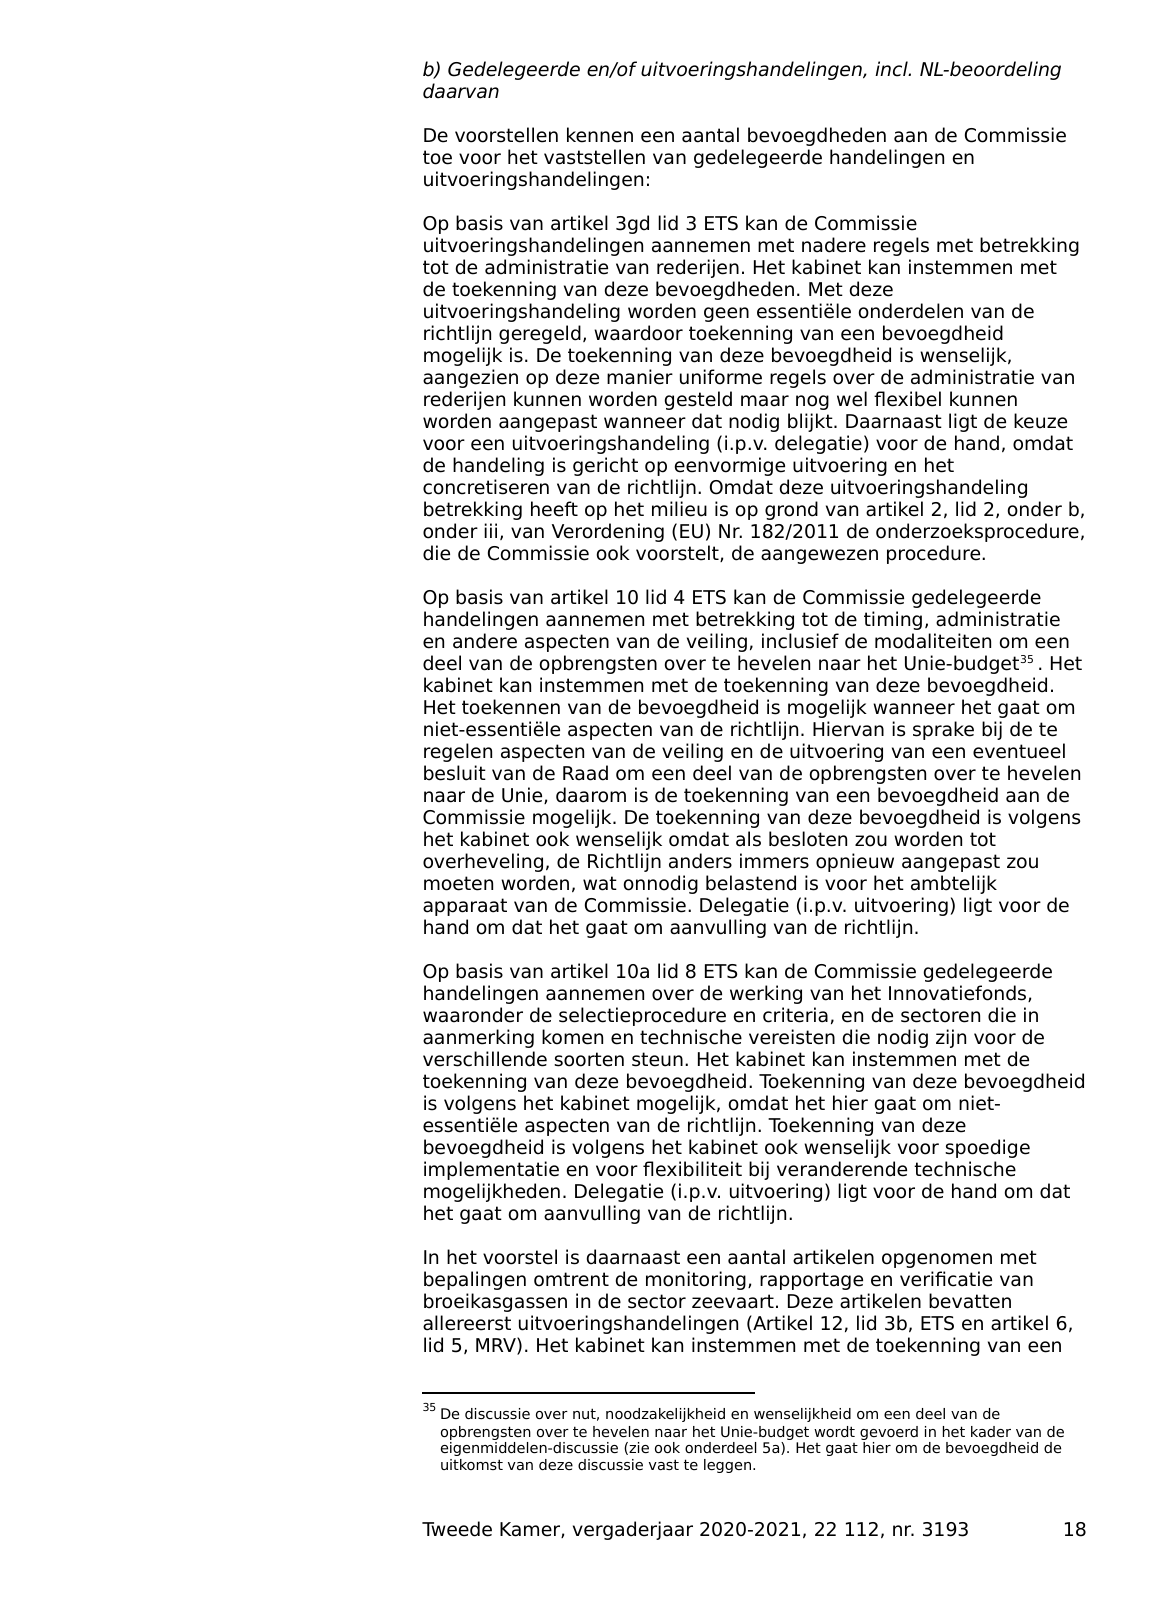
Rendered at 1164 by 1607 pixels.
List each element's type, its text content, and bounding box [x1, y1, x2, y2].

text De voorstellen kennen een aantal bevoegdheden aan de Commissie toe voor het vaststellen van gedelegeerde handelingen en uitvoeringshandelingen: [422, 125, 1087, 191]
text Op basis van artikel 3gd lid 3 ETS kan de Commissie uitvoeringshandelingen aannemen met nadere regels met betrekking tot de administratie van rederijen. Het kabinet kan instemmen met de toekenning van deze bevoegdheden. Met deze uitvoeringshandeling worden geen essentiële onderdelen van de richtlijn geregeld, waardoor toekenning van een bevoegdheid mogelijk is. De toekenning van deze bevoegdheid is wenselijk, aangezien op deze manier uniforme regels over de administratie van rederijen kunnen worden gesteld maar nog wel flexibel kunnen worden aangepast wanneer dat nodig blijkt. Daarnaast ligt de keuze voor een uitvoeringshandeling (i.p.v. delegatie) voor de hand, omdat de handeling is gericht op eenvormige uitvoering en het concretiseren van de richtlijn. Omdat deze uitvoeringshandeling betrekking heeft op het milieu is op grond van artikel 2, lid 2, onder b, onder iii, van Verordening (EU) Nr. 182/2011 de onderzoeksprocedure, die de Commissie ook voorstelt, de aangewezen procedure. [422, 213, 1087, 565]
text Op basis van artikel 10 lid 4 ETS kan de Commissie gedelegeerde handelingen aannemen met betrekking tot de timing, administratie en andere aspecten van de veiling, inclusief de modaliteiten om een deel van de opbrengsten over te hevelen naar het Unie-budget. Het kabinet kan instemmen met de toekenning van deze bevoegdheid. Het toekennen van de bevoegdheid is mogelijk wanneer het gaat om niet-essentiële aspecten van de richtlijn. Hiervan is sprake bij de te regelen aspecten van de veiling en de uitvoering van een eventueel besluit van de Raad om een deel van de opbrengsten over te hevelen naar de Unie, daarom is de toekenning van een bevoegdheid aan de Commissie mogelijk. De toekenning van deze bevoegdheid is volgens het kabinet ook wenselijk omdat als besloten zou worden tot overheveling, de Richtlijn anders immers opnieuw aangepast zou moeten worden, wat onnodig belastend is voor het ambtelijk apparaat van de Commissie. Delegatie (i.p.v. uitvoering) ligt voor de hand om dat het gaat om aanvulling van de richtlijn. [422, 587, 1087, 939]
text In het voorstel is daarnaast een aantal artikelen opgenomen met bepalingen omtrent de monitoring, rapportage en verificatie van broeikasgassen in de sector zeevaart. Deze artikelen bevatten allereerst uitvoeringshandelingen (Artikel 12, lid 3b, ETS en artikel 6, lid 5, MRV). Het kabinet kan instemmen met de toekenning van een [422, 1247, 1087, 1357]
subtitle b) Gedelegeerde en/of uitvoeringshandelingen, incl. NL-beoordeling daarvan [422, 59, 1087, 103]
text Op basis van artikel 10a lid 8 ETS kan de Commissie gedelegeerde handelingen aannemen over de werking van het Innovatiefonds, waaronder de selectieprocedure en criteria, en de sectoren die in aanmerking komen en technische vereisten die nodig zijn voor de verschillende soorten steun. Het kabinet kan instemmen met de toekenning van deze bevoegdheid. Toekenning van deze bevoegdheid is volgens het kabinet mogelijk, omdat het hier gaat om niet-essentiële aspecten van de richtlijn. Toekenning van deze bevoegdheid is volgens het kabinet ook wenselijk voor spoedige implementatie en voor flexibiliteit bij veranderende technische mogelijkheden. Delegatie (i.p.v. uitvoering) ligt voor de hand om dat het gaat om aanvulling van de richtlijn. [422, 961, 1087, 1225]
text De discussie over nut, noodzakelijkheid en wenselijkheid om een deel van de opbrengsten over te hevelen naar het Unie-budget wordt gevoerd in het kader van de eigenmiddelen-discussie (zie ook onderdeel 5a). Het gaat hier om de bevoegdheid de uitkomst van deze discussie vast te leggen. [422, 1402, 1087, 1474]
